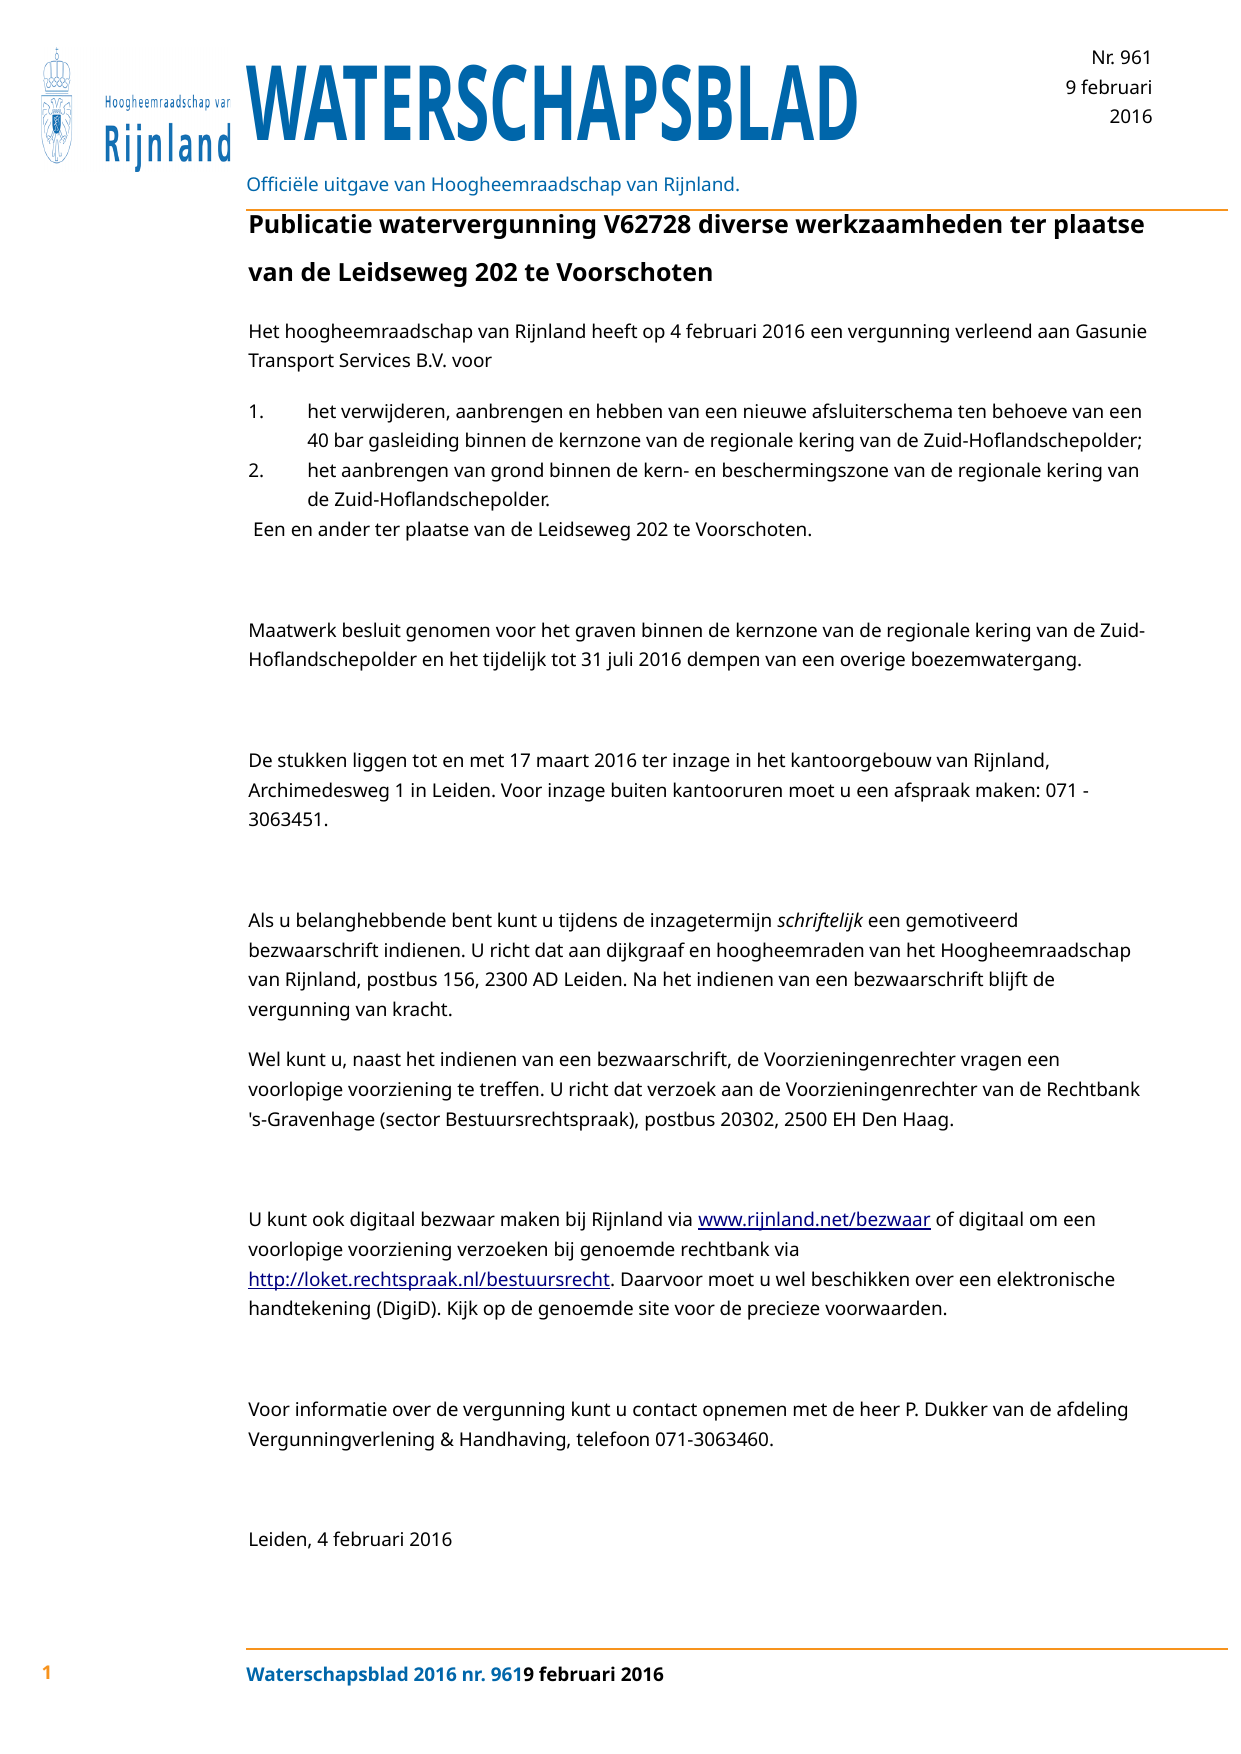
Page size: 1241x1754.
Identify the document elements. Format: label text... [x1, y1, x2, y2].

text De stukken liggen tot en met 17 maart 2016 ter inzage in het kantoorgebouw van Rijnland, Archimedesweg 1 in Leiden. Voor inzage buiten kantooruren moet u een afspraak maken: 071 - 3063451. [248, 747, 1152, 832]
text Als u belanghebbende bent kunt u tijdens de inzagetermijn schriftelijk een gemotiveerd bezwaarschrift indienen. U richt dat aan dijkgraaf en hoogheemraden van het Hoogheemraadschap van Rijnland, postbus 156, 2300 AD Leiden. Na het indienen van een bezwaarschrift blijft de vergunning van kracht. [248, 907, 1152, 1022]
text Het hoogheemraadschap van Rijnland heeft op 4 februari 2016 een vergunning verleend aan Gasunie Transport Services B.V. voor [248, 318, 1152, 373]
list het verwijderen, aanbrengen en hebben van een nieuwe afsluiterschema ten behoeve van een 40 bar gasleiding binnen de kernzone van de regionale kering van de Zuid-Hoflandschepolder; [248, 398, 1152, 453]
text U kunt ook digitaal bezwaar maken bij Rijnland via www.rijnland.net/bezwaar of digitaal om een voorlopige voorziening verzoeken bij genoemde rechtbank via http://loket.rechtspraak.nl/bestuursrecht. Daarvoor moet u wel beschikken over een elektronische handtekening (DigiD). Kijk op de genoemde site voor de precieze voorwaarden. [248, 1207, 1152, 1321]
text Voor informatie over de vergunning kunt u contact opnemen met de heer P. Dukker van de afdeling Vergunningverlening & Handhaving, telefoon 071-3063460. [248, 1396, 1152, 1452]
text Een en ander ter plaatse van de Leidseweg 202 te Voorschoten. [248, 516, 1152, 542]
text Publicatie watervergunning V62728 diverse werkzaamheden ter plaatse van de Leidseweg 202 te Voorschoten [248, 211, 1152, 288]
picture [41, 47, 231, 172]
text Maatwerk besluit genomen voor het graven binnen de kernzone van de regionale kering van de Zuid-Hoflandschepolder en het tijdelijk tot 31 juli 2016 dempen van een overige boezemwatergang. [248, 617, 1152, 672]
list het aanbrengen van grond binnen de kern- en beschermingszone van de regionale kering van de Zuid-Hoflandschepolder. [248, 457, 1152, 512]
text Wel kunt u, naast het indienen van een bezwaarschrift, de Voorzieningenrechter vragen een voorlopige voorziening te treffen. U richt dat verzoek aan de Voorzieningenrechter van de Rechtbank 's-Gravenhage (sector Bestuursrechtspraak), postbus 20302, 2500 EH Den Haag. [248, 1047, 1152, 1132]
text Leiden, 4 februari 2016 [248, 1527, 1152, 1552]
